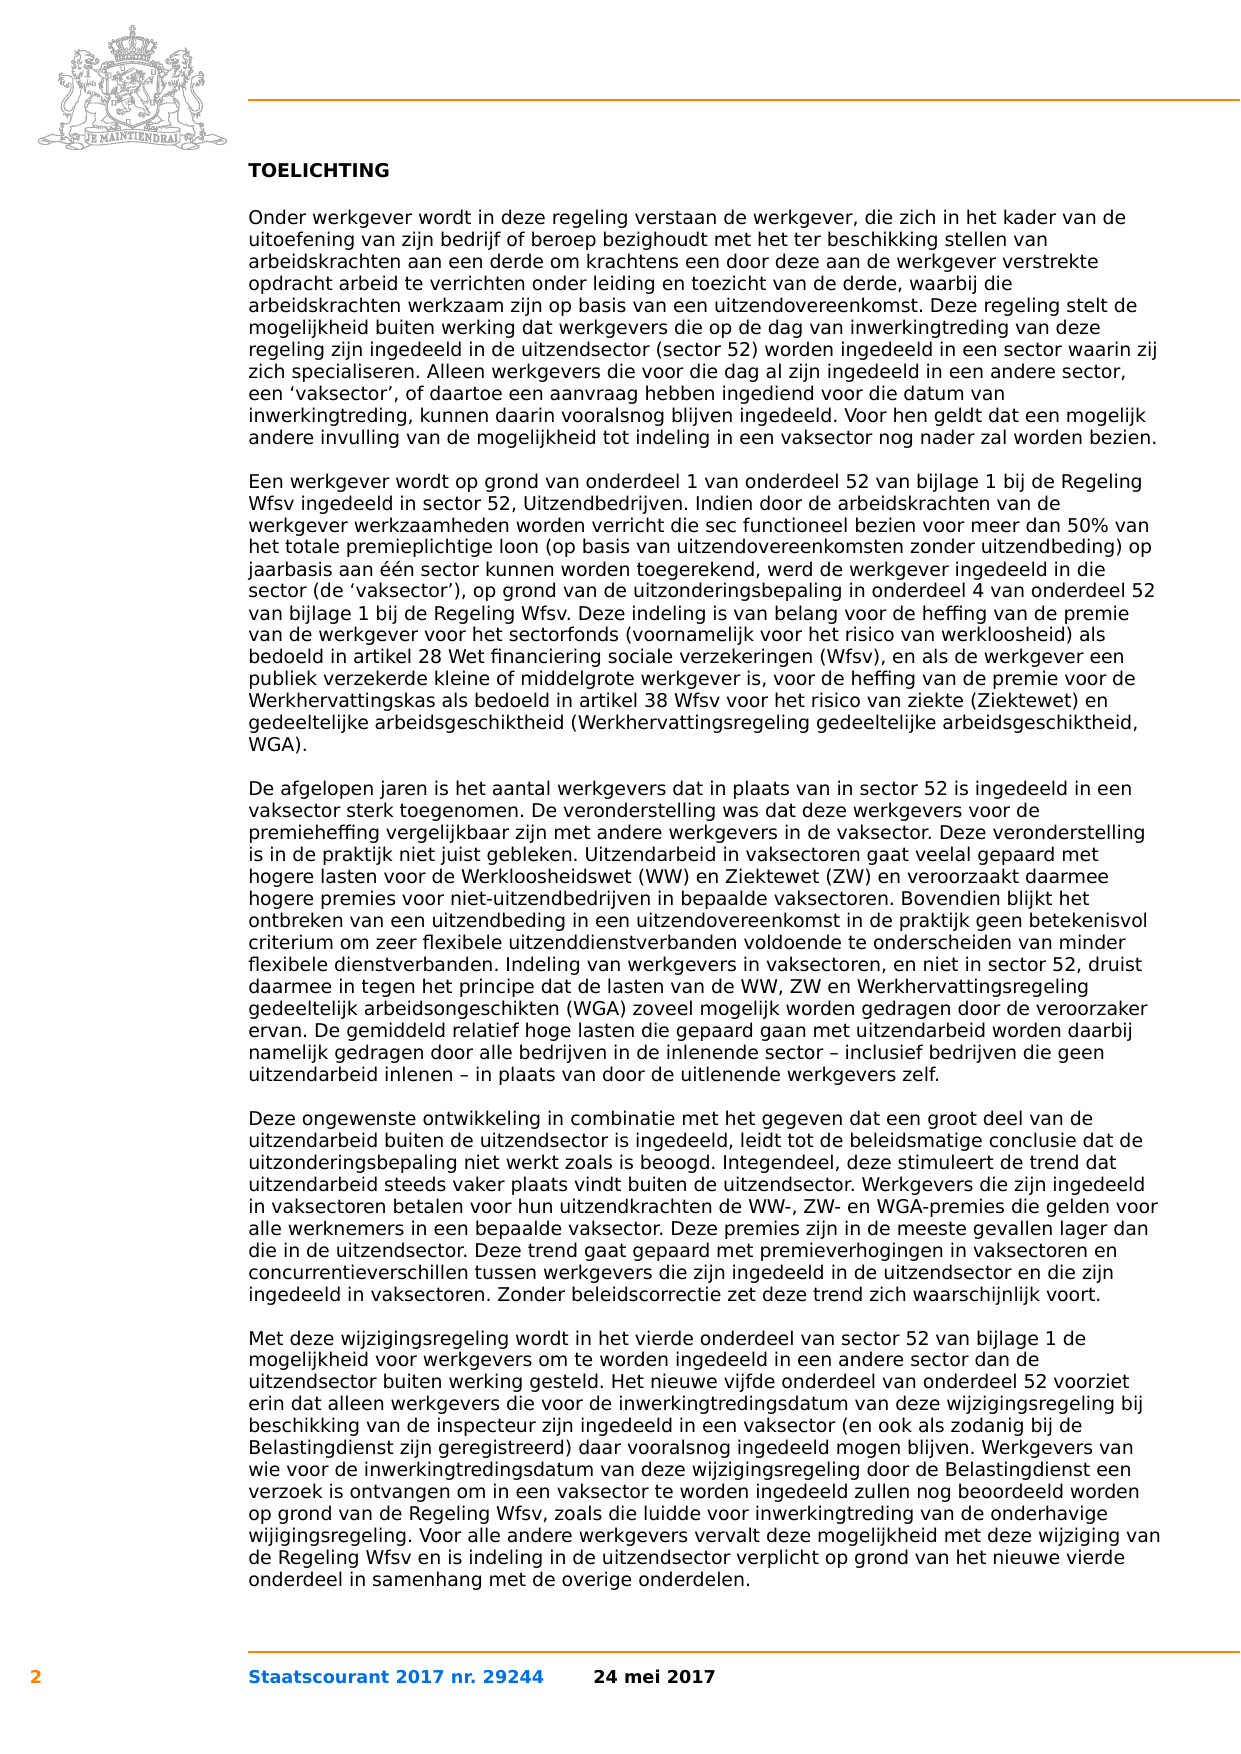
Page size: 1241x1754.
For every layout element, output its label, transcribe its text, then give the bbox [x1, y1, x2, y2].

text Een werkgever wordt op grond van onderdeel 1 van onderdeel 52 van bijlage 1 bij de Regeling Wfsv ingedeeld in sector 52, Uitzendbedrijven. Indien door de arbeidskrachten van de werkgever werkzaamheden worden verricht die sec functioneel bezien voor meer dan 50% van het totale premieplichtige loon (op basis van uitzendovereenkomsten zonder uitzendbeding) op jaarbasis aan één sector kunnen worden toegerekend, werd de werkgever ingedeeld in die sector (de ‘vaksector’), op grond van de uitzonderingsbepaling in onderdeel 4 van onderdeel 52 van bijlage 1 bij de Regeling Wfsv. Deze indeling is van belang voor de heffing van de premie van de werkgever voor het sectorfonds (voornamelijk voor het risico van werkloosheid) als bedoeld in artikel 28 Wet financiering sociale verzekeringen (Wfsv), en als de werkgever een publiek verzekerde kleine of middelgrote werkgever is, voor de heffing van de premie voor de Werkhervattingskas als bedoeld in artikel 38 Wfsv voor het risico van ziekte (Ziektewet) en gedeeltelijke arbeidsgeschiktheid (Werkhervattingsregeling gedeeltelijke arbeidsgeschiktheid, WGA). [248, 471, 1163, 756]
picture [38, 25, 227, 150]
text Deze ongewenste ontwikkeling in combinatie met het gegeven dat een groot deel van de uitzendarbeid buiten de uitzendsector is ingedeeld, leidt tot de beleidsmatige conclusie dat de uitzonderingsbepaling niet werkt zoals is beoogd. Integendeel, deze stimuleert de trend dat uitzendarbeid steeds vaker plaats vindt buiten de uitzendsector. Werkgevers die zijn ingedeeld in vaksectoren betalen voor hun uitzendkrachten de WW-, ZW- en WGA-premies die gelden voor alle werknemers in een bepaalde vaksector. Deze premies zijn in de meeste gevallen lager dan die in de uitzendsector. Deze trend gaat gepaard met premieverhogingen in vaksectoren en concurrentieverschillen tussen werkgevers die zijn ingedeeld in de uitzendsector en die zijn ingedeeld in vaksectoren. Zonder beleidscorrectie zet deze trend zich waarschijnlijk voort. [248, 1108, 1163, 1306]
text De afgelopen jaren is het aantal werkgevers dat in plaats van in sector 52 is ingedeeld in een vaksector sterk toegenomen. De veronderstelling was dat deze werkgevers voor de premieheffing vergelijkbaar zijn met andere werkgevers in de vaksector. Deze veronderstelling is in de praktijk niet juist gebleken. Uitzendarbeid in vaksectoren gaat veelal gepaard met hogere lasten voor de Werkloosheidswet (WW) en Ziektewet (ZW) en veroorzaakt daarmee hogere premies voor niet-uitzendbedrijven in bepaalde vaksectoren. Bovendien blijkt het ontbreken van een uitzendbeding in een uitzendovereenkomst in de praktijk geen betekenisvol criterium om zeer flexibele uitzenddienstverbanden voldoende te onderscheiden van minder flexibele dienstverbanden. Indeling van werkgevers in vaksectoren, en niet in sector 52, druist daarmee in tegen het principe dat de lasten van de WW, ZW en Werkhervattingsregeling gedeeltelijk arbeidsongeschikten (WGA) zoveel mogelijk worden gedragen door de veroorzaker ervan. De gemiddeld relatief hoge lasten die gepaard gaan met uitzendarbeid worden daarbij namelijk gedragen door alle bedrijven in de inlenende sector – inclusief bedrijven die geen uitzendarbeid inlenen – in plaats van door de uitlenende werkgevers zelf. [248, 778, 1163, 1086]
text Onder werkgever wordt in deze regeling verstaan de werkgever, die zich in het kader van de uitoefening van zijn bedrijf of beroep bezighoudt met het ter beschikking stellen van arbeidskrachten aan een derde om krachtens een door deze aan de werkgever verstrekte opdracht arbeid te verrichten onder leiding en toezicht van de derde, waarbij die arbeidskrachten werkzaam zijn op basis van een uitzendovereenkomst. Deze regeling stelt de mogelijkheid buiten werking dat werkgevers die op de dag van inwerkingtreding van deze regeling zijn ingedeeld in de uitzendsector (sector 52) worden ingedeeld in een sector waarin zij zich specialiseren. Alleen werkgevers die voor die dag al zijn ingedeeld in een andere sector, een ‘vaksector’, of daartoe een aanvraag hebben ingediend voor die datum van inwerkingtreding, kunnen daarin vooralsnog blijven ingedeeld. Voor hen geldt dat een mogelijk andere invulling van de mogelijkheid tot indeling in een vaksector nog nader zal worden bezien. [248, 207, 1163, 449]
text Met deze wijzigingsregeling wordt in het vierde onderdeel van sector 52 van bijlage 1 de mogelijkheid voor werkgevers om te worden ingedeeld in een andere sector dan de uitzendsector buiten werking gesteld. Het nieuwe vijfde onderdeel van onderdeel 52 voorziet erin dat alleen werkgevers die voor de inwerkingtredingsdatum van deze wijzigingsregeling bij beschikking van de inspecteur zijn ingedeeld in een vaksector (en ook als zodanig bij de Belastingdienst zijn geregistreerd) daar vooralsnog ingedeeld mogen blijven. Werkgevers van wie voor de inwerkingtredingsdatum van deze wijzigingsregeling door de Belastingdienst een verzoek is ontvangen om in een vaksector te worden ingedeeld zullen nog beoordeeld worden op grond van de Regeling Wfsv, zoals die luidde voor inwerkingtreding van de onderhavige wijigingsregeling. Voor alle andere werkgevers vervalt deze mogelijkheid met deze wijziging van de Regeling Wfsv en is indeling in de uitzendsector verplicht op grond van het nieuwe vierde onderdeel in samenhang met de overige onderdelen. [248, 1327, 1163, 1591]
subtitle TOELICHTING [248, 160, 1163, 182]
